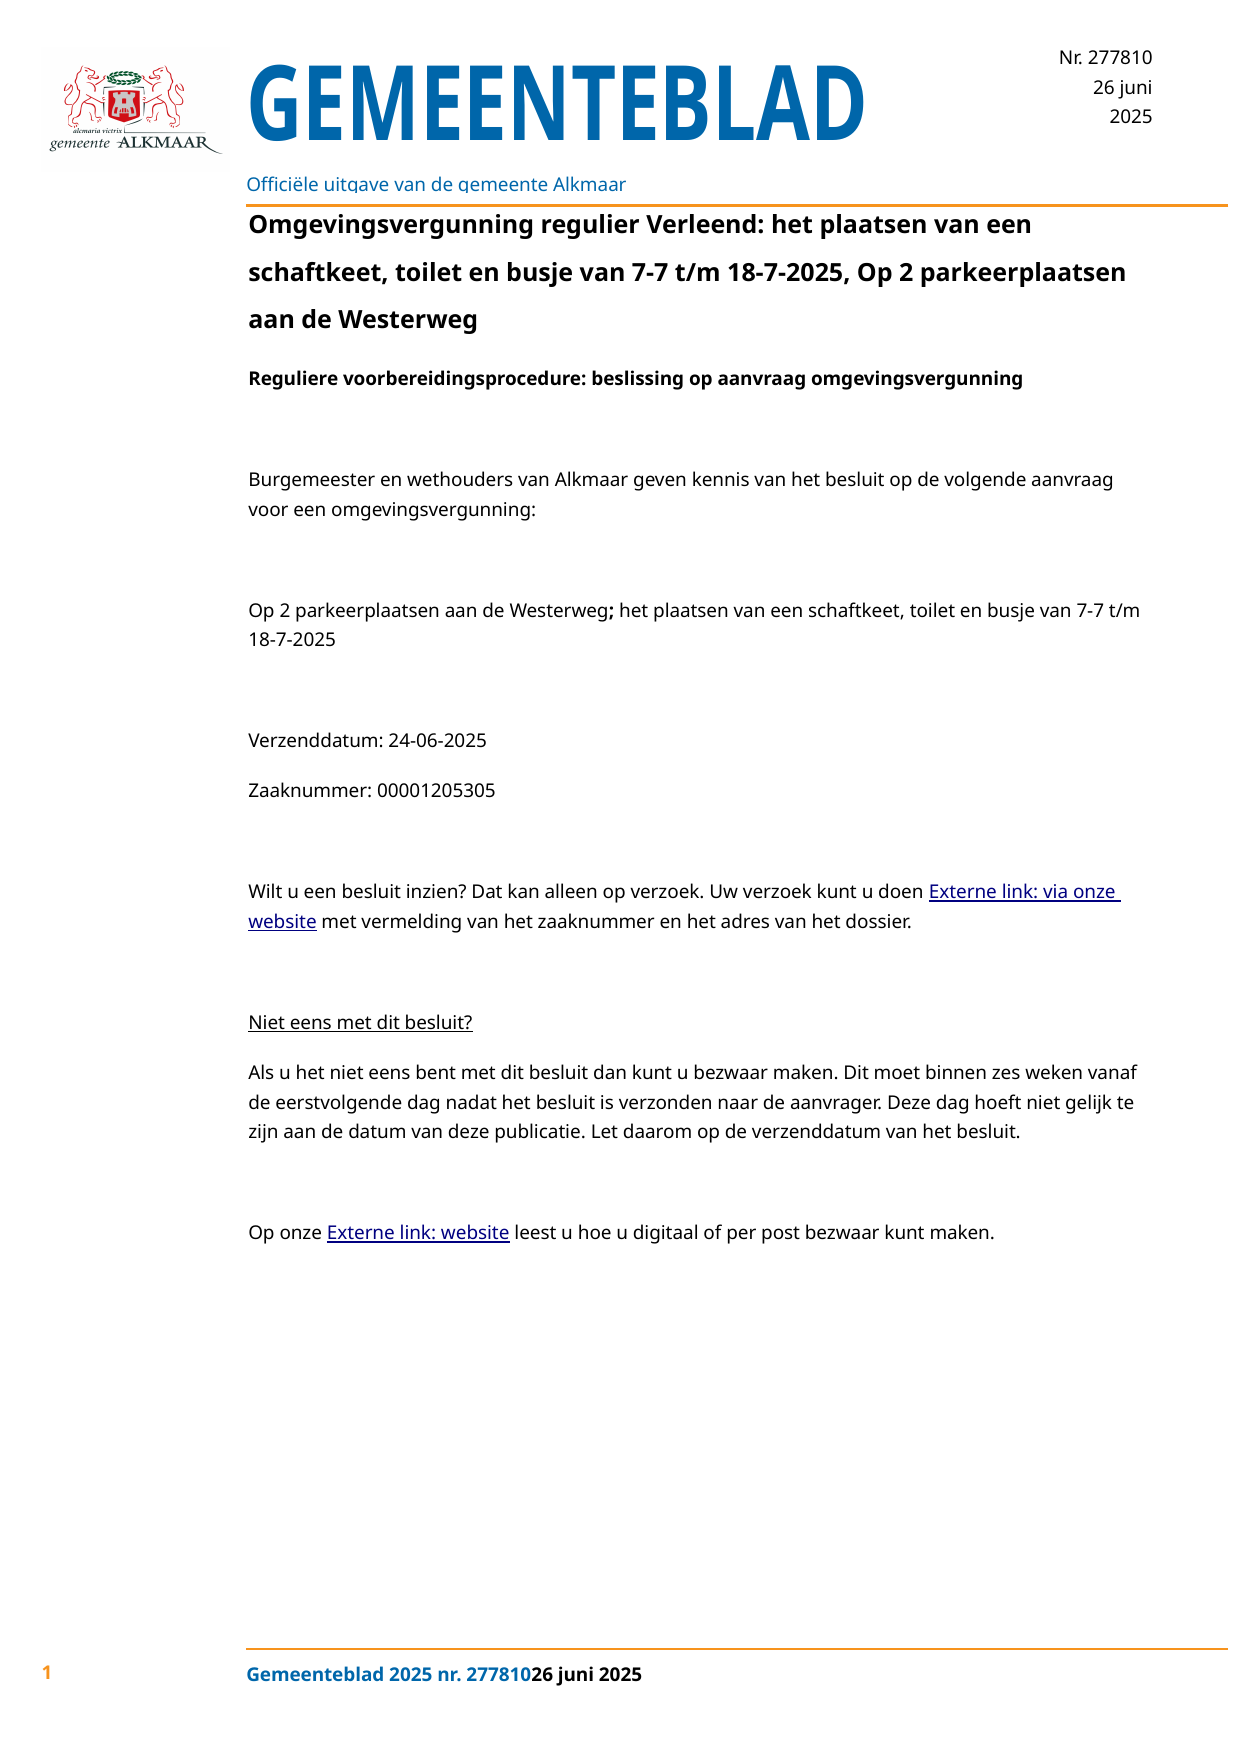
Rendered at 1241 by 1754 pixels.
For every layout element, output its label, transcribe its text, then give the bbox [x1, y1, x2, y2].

text Op 2 parkeerplaatsen aan de Westerweg; het plaatsen van een schaftkeet, toilet en busje van 7-7 t/m 18-7-2025 [248, 597, 1152, 652]
text Omgevingsvergunning regulier Verleend: het plaatsen van een schaftkeet, toilet en busje van 7-7 t/m 18-7-2025, Op 2 parkeerplaatsen aan de Westerweg [248, 207, 1152, 336]
text Verzenddatum: 24-06-2025 [248, 727, 1152, 753]
text Op onze Externe link: website leest u hoe u digitaal of per post bezwaar kunt maken. [248, 1219, 1152, 1245]
picture [41, 47, 231, 172]
text Burgemeester en wethouders van Alkmaar geven kennis van het besluit op de volgende aanvraag voor een omgevingsvergunning: [248, 466, 1152, 522]
text Niet eens met dit besluit? [248, 1009, 1152, 1034]
text Zaaknummer: 00001205305 [248, 778, 1152, 803]
text Reguliere voorbereidingsprocedure: beslissing op aanvraag omgevingsvergunning [248, 366, 1152, 391]
text Wilt u een besluit inzien? Dat kan alleen op verzoek. Uw verzoek kunt u doen Externe link: via onze website met vermelding van het zaaknummer en het adres van het dossier. [248, 878, 1152, 934]
text Als u het niet eens bent met dit besluit dan kunt u bezwaar maken. Dit moet binnen zes weken vanaf de eerstvolgende dag nadat het besluit is verzonden naar de aanvrager. Deze dag hoeft niet gelijk te zijn aan de datum van deze publicatie. Let daarom op de verzenddatum van het besluit. [248, 1059, 1152, 1144]
